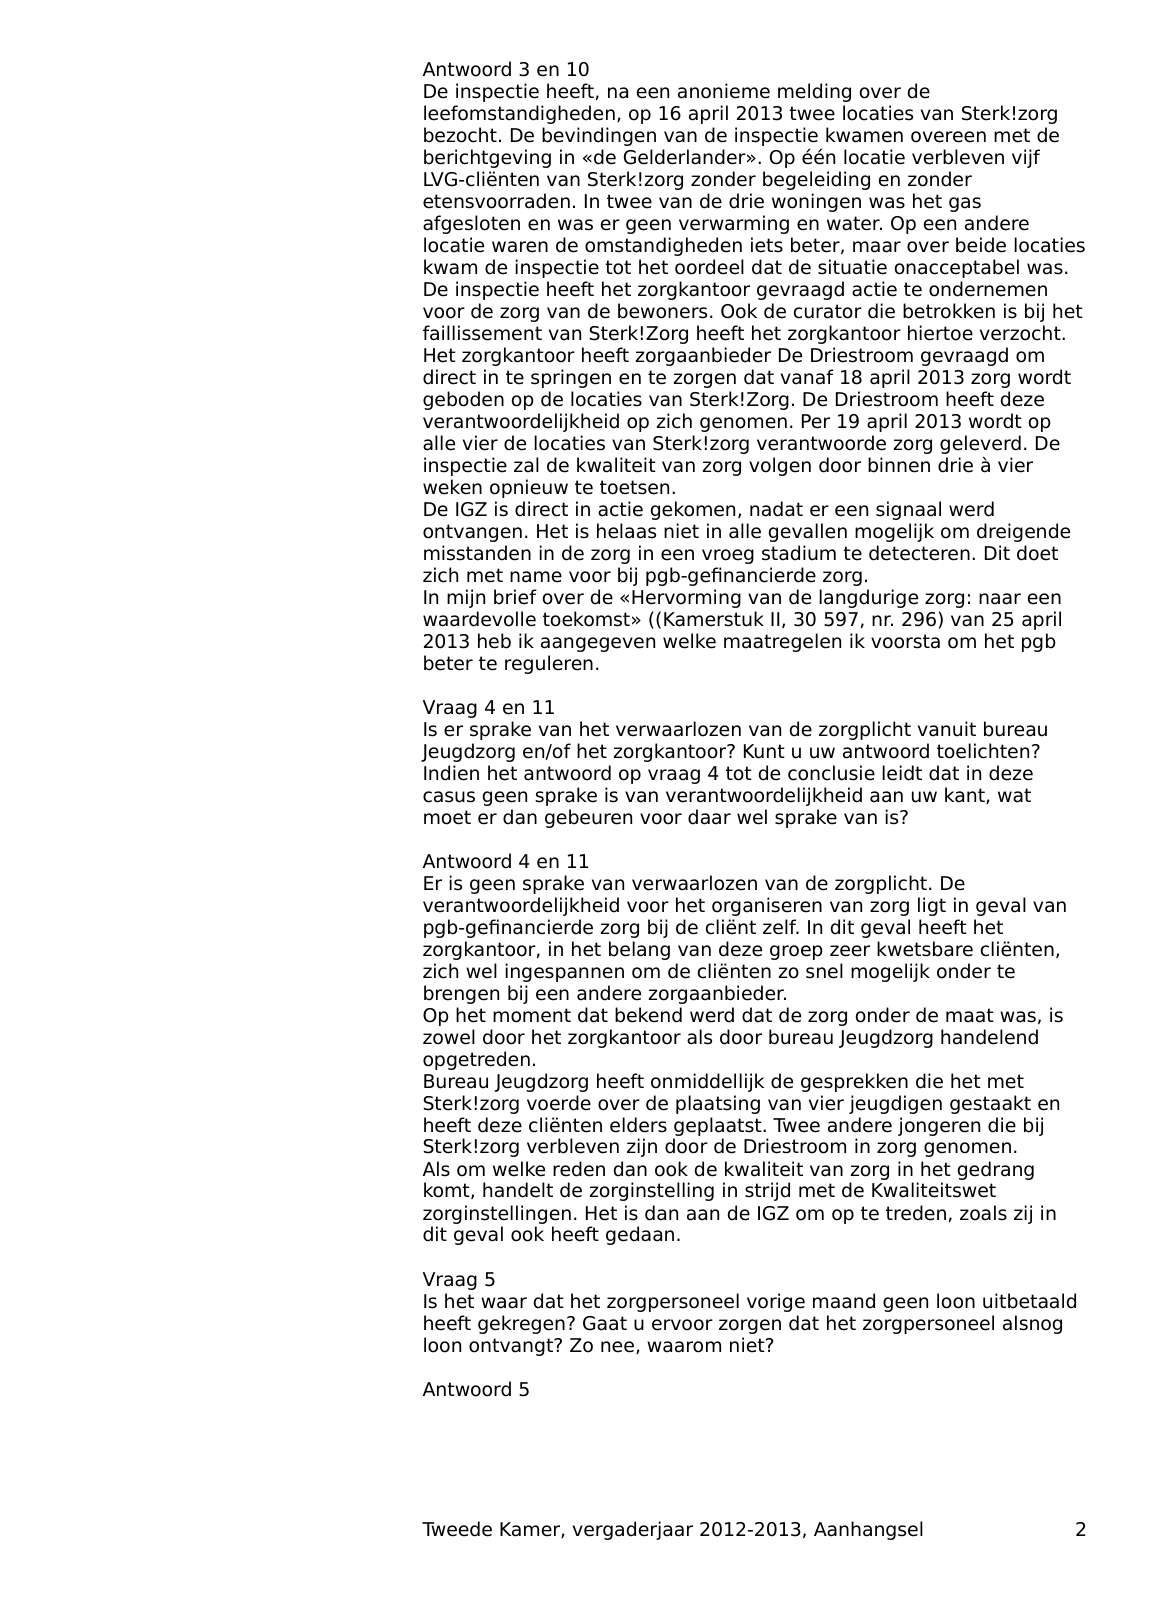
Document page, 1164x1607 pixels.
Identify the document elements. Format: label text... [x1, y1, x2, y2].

text Er is geen sprake van verwaarlozen van de zorgplicht. De verantwoordelijkheid voor het organiseren van zorg ligt in geval van pgb-gefinancierde zorg bij de cliënt zelf. In dit geval heeft het zorgkantoor, in het belang van deze groep zeer kwetsbare cliënten, zich wel ingespannen om de cliënten zo snel mogelijk onder te brengen bij een andere zorgaanbieder. [422, 873, 1087, 1004]
text In mijn brief over de «Hervorming van de langdurige zorg: naar een waardevolle toekomst» ((Kamerstuk II, 30 597, nr. 296) van 25 april 2013 heb ik aangegeven welke maatregelen ik voorsta om het pgb beter te reguleren. [422, 587, 1087, 674]
text Op het moment dat bekend werd dat de zorg onder de maat was, is zowel door het zorgkantoor als door bureau Jeugdzorg handelend opgetreden. [422, 1004, 1087, 1071]
text De IGZ is direct in actie gekomen, nadat er een signaal werd ontvangen. Het is helaas niet in alle gevallen mogelijk om dreigende misstanden in de zorg in een vroeg stadium te detecteren. Dit doet zich met name voor bij pgb-gefinancierde zorg. [422, 499, 1087, 587]
text Vraag 4 en 11 [422, 697, 1087, 719]
text Vraag 5 [422, 1268, 1087, 1291]
text Bureau Jeugdzorg heeft onmiddellijk de gesprekken die het met Sterk!zorg voerde over de plaatsing van vier jeugdigen gestaakt en heeft deze cliënten elders geplaatst. Twee andere jongeren die bij Sterk!zorg verbleven zijn door de Driestroom in zorg genomen. [422, 1071, 1087, 1158]
text Is er sprake van het verwaarlozen van de zorgplicht vanuit bureau Jeugdzorg en/of het zorgkantoor? Kunt u uw antwoord toelichten? [422, 719, 1087, 763]
text De inspectie heeft, na een anonieme melding over de leefomstandigheden, op 16 april 2013 twee locaties van Sterk!zorg bezocht. De bevindingen van de inspectie kwamen overeen met de berichtgeving in «de Gelderlander». Op één locatie verbleven vijf LVG-cliënten van Sterk!zorg zonder begeleiding en zonder etensvoorraden. In twee van de drie woningen was het gas afgesloten en was er geen verwarming en water. Op een andere locatie waren de omstandigheden iets beter, maar over beide locaties kwam de inspectie tot het oordeel dat de situatie onacceptabel was. De inspectie heeft het zorgkantoor gevraagd actie te ondernemen voor de zorg van de bewoners. Ook de curator die betrokken is bij het faillissement van Sterk!Zorg heeft het zorgkantoor hiertoe verzocht. Het zorgkantoor heeft zorgaanbieder De Driestroom gevraagd om direct in te springen en te zorgen dat vanaf 18 april 2013 zorg wordt geboden op de locaties van Sterk!Zorg. De Driestroom heeft deze verantwoordelijkheid op zich genomen. Per 19 april 2013 wordt op alle vier de locaties van Sterk!zorg verantwoorde zorg geleverd. De inspectie zal de kwaliteit van zorg volgen door binnen drie à vier weken opnieuw te toetsen. [422, 81, 1087, 499]
text Antwoord 5 [422, 1379, 1087, 1401]
text Indien het antwoord op vraag 4 tot de conclusie leidt dat in deze casus geen sprake is van verantwoordelijkheid aan uw kant, wat moet er dan gebeuren voor daar wel sprake van is? [422, 763, 1087, 828]
text Antwoord 3 en 10 [422, 59, 1087, 81]
text Is het waar dat het zorgpersoneel vorige maand geen loon uitbetaald heeft gekregen? Gaat u ervoor zorgen dat het zorgpersoneel alsnog loon ontvangt? Zo nee, waarom niet? [422, 1291, 1087, 1356]
text Antwoord 4 en 11 [422, 851, 1087, 873]
text Als om welke reden dan ook de kwaliteit van zorg in het gedrang komt, handelt de zorginstelling in strijd met de Kwaliteitswet zorginstellingen. Het is dan aan de IGZ om op te treden, zoals zij in dit geval ook heeft gedaan. [422, 1158, 1087, 1246]
